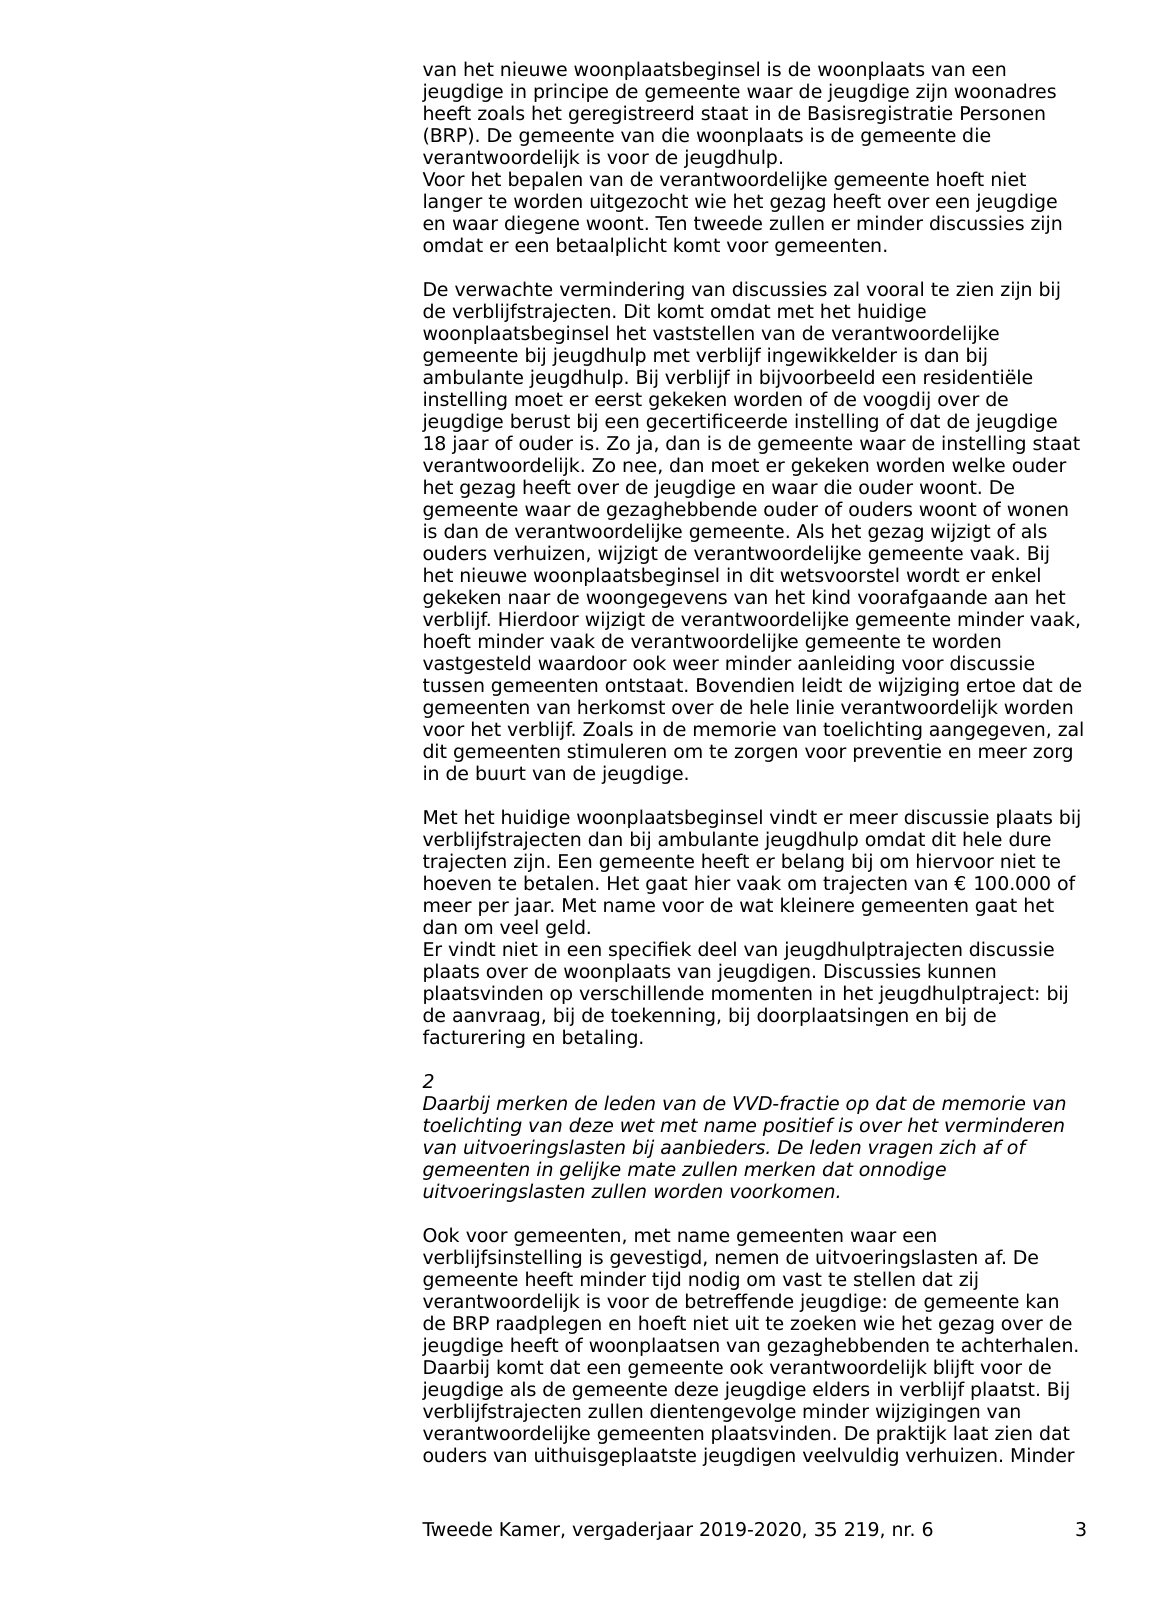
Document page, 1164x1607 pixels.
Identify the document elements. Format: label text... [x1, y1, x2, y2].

text van het nieuwe woonplaatsbeginsel is de woonplaats van een jeugdige in principe de gemeente waar de jeugdige zijn woonadres heeft zoals het geregistreerd staat in de Basisregistratie Personen (BRP). De gemeente van die woonplaats is de gemeente die verantwoordelijk is voor de jeugdhulp. [422, 59, 1087, 169]
text Ook voor gemeenten, met name gemeenten waar een verblijfsinstelling is gevestigd, nemen de uitvoeringslasten af. De gemeente heeft minder tijd nodig om vast te stellen dat zij verantwoordelijk is voor de betreffende jeugdige: de gemeente kan de BRP raadplegen en hoeft niet uit te zoeken wie het gezag over de jeugdige heeft of woonplaatsen van gezaghebbenden te achterhalen. Daarbij komt dat een gemeente ook verantwoordelijk blijft voor de jeugdige als de gemeente deze jeugdige elders in verblijf plaatst. Bij verblijfstrajecten zullen dientengevolge minder wijzigingen van verantwoordelijke gemeenten plaatsvinden. De praktijk laat zien dat ouders van uithuisgeplaatste jeugdigen veelvuldig verhuizen. Minder [422, 1225, 1087, 1467]
text 2 [422, 1071, 1087, 1093]
text Met het huidige woonplaatsbeginsel vindt er meer discussie plaats bij verblijfstrajecten dan bij ambulante jeugdhulp omdat dit hele dure trajecten zijn. Een gemeente heeft er belang bij om hiervoor niet te hoeven te betalen. Het gaat hier vaak om trajecten van € 100.000 of meer per jaar. Met name voor de wat kleinere gemeenten gaat het dan om veel geld. [422, 807, 1087, 939]
text Daarbij merken de leden van de VVD-fractie op dat de memorie van toelichting van deze wet met name positief is over het verminderen van uitvoeringslasten bij aanbieders. De leden vragen zich af of gemeenten in gelijke mate zullen merken dat onnodige uitvoeringslasten zullen worden voorkomen. [422, 1093, 1087, 1203]
text Er vindt niet in een specifiek deel van jeugdhulptrajecten discussie plaats over de woonplaats van jeugdigen. Discussies kunnen plaatsvinden op verschillende momenten in het jeugdhulptraject: bij de aanvraag, bij de toekenning, bij doorplaatsingen en bij de facturering en betaling. [422, 939, 1087, 1048]
text Voor het bepalen van de verantwoordelijke gemeente hoeft niet langer te worden uitgezocht wie het gezag heeft over een jeugdige en waar diegene woont. Ten tweede zullen er minder discussies zijn omdat er een betaalplicht komt voor gemeenten. [422, 169, 1087, 257]
text De verwachte vermindering van discussies zal vooral te zien zijn bij de verblijfstrajecten. Dit komt omdat met het huidige woonplaatsbeginsel het vaststellen van de verantwoordelijke gemeente bij jeugdhulp met verblijf ingewikkelder is dan bij ambulante jeugdhulp. Bij verblijf in bijvoorbeeld een residentiële instelling moet er eerst gekeken worden of de voogdij over de jeugdige berust bij een gecertificeerde instelling of dat de jeugdige 18 jaar of ouder is. Zo ja, dan is de gemeente waar de instelling staat verantwoordelijk. Zo nee, dan moet er gekeken worden welke ouder het gezag heeft over de jeugdige en waar die ouder woont. De gemeente waar de gezaghebbende ouder of ouders woont of wonen is dan de verantwoordelijke gemeente. Als het gezag wijzigt of als ouders verhuizen, wijzigt de verantwoordelijke gemeente vaak. Bij het nieuwe woonplaatsbeginsel in dit wetsvoorstel wordt er enkel gekeken naar de woongegevens van het kind voorafgaande aan het verblijf. Hierdoor wijzigt de verantwoordelijke gemeente minder vaak, hoeft minder vaak de verantwoordelijke gemeente te worden vastgesteld waardoor ook weer minder aanleiding voor discussie tussen gemeenten ontstaat. Bovendien leidt de wijziging ertoe dat de gemeenten van herkomst over de hele linie verantwoordelijk worden voor het verblijf. Zoals in de memorie van toelichting aangegeven, zal dit gemeenten stimuleren om te zorgen voor preventie en meer zorg in de buurt van de jeugdige. [422, 279, 1087, 784]
